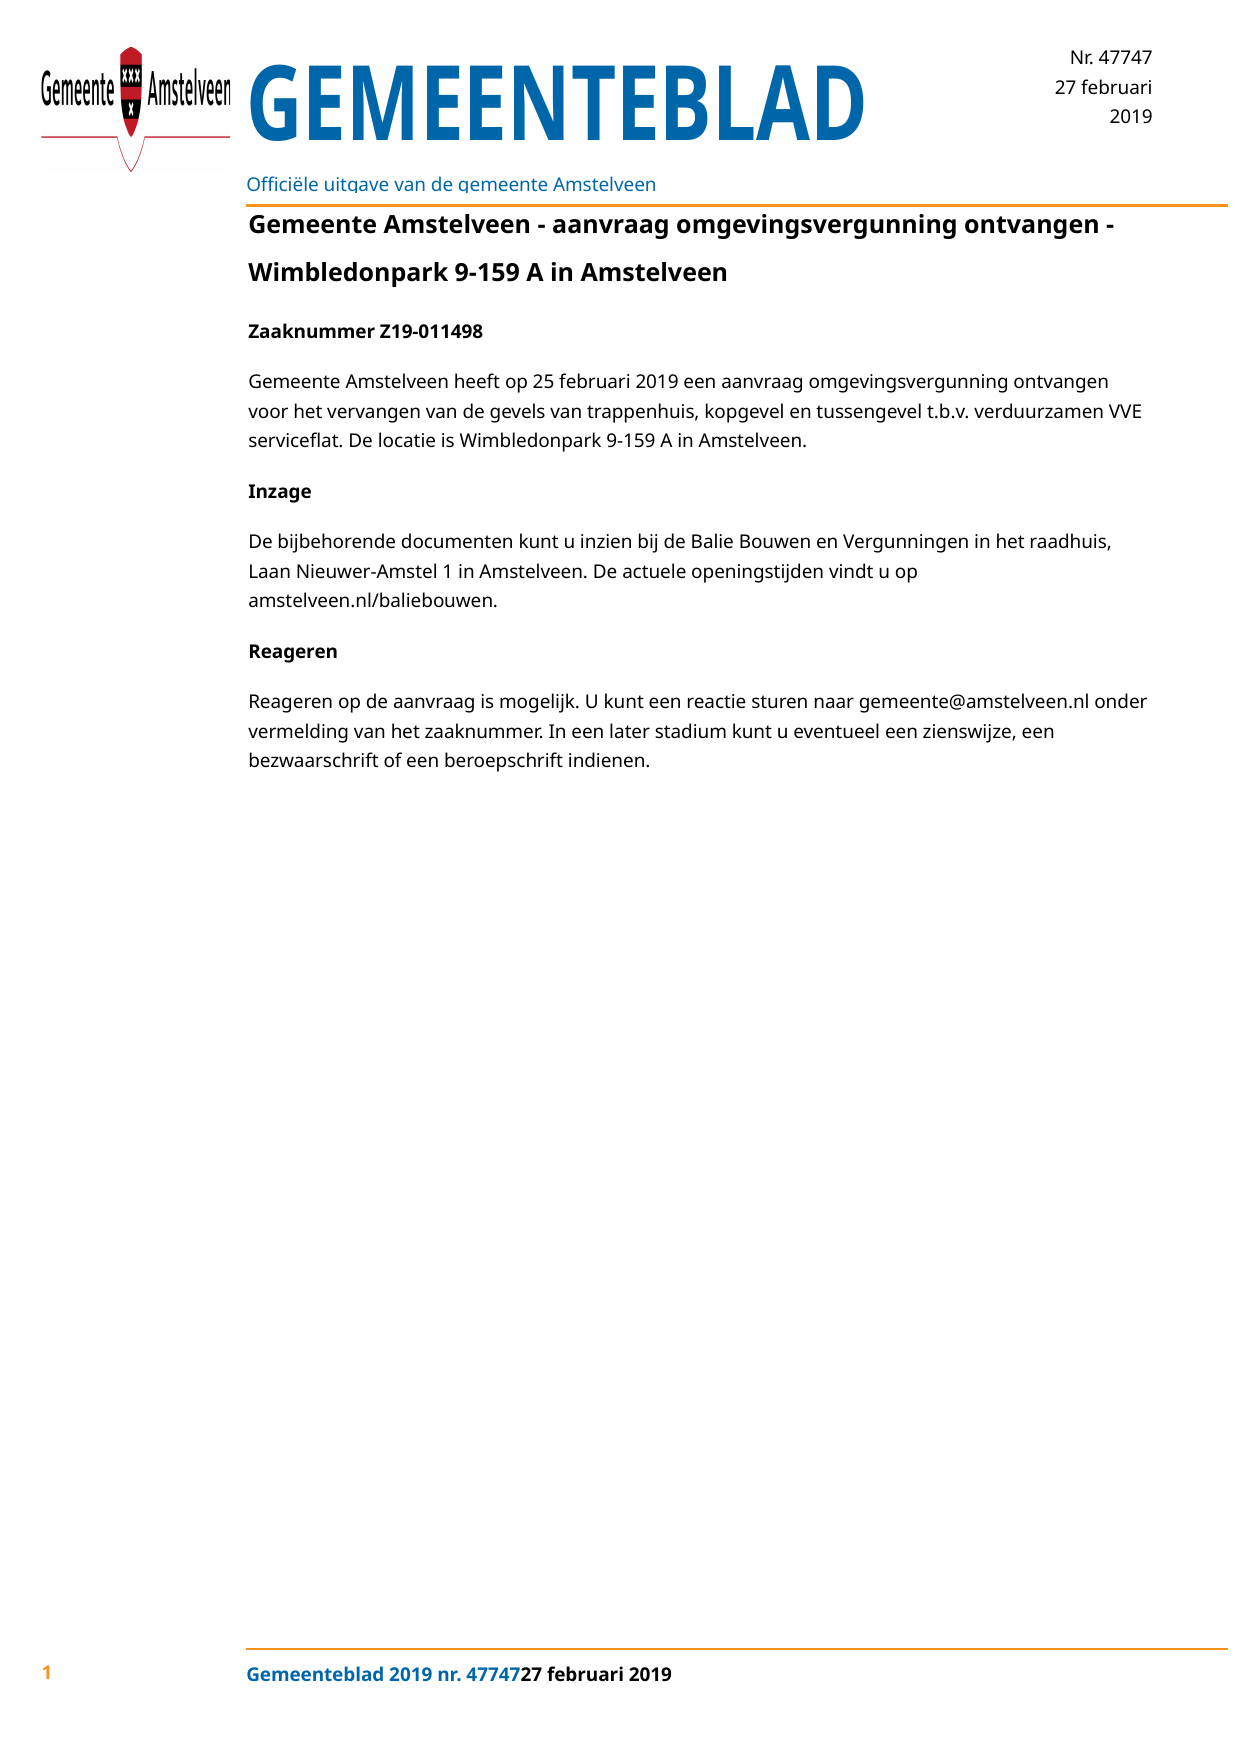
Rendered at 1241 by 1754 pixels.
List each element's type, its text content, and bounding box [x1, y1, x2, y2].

text De bijbehorende documenten kunt u inzien bij de Balie Bouwen en Vergunningen in het raadhuis, Laan Nieuwer-Amstel 1 in Amstelveen. De actuele openingstijden vindt u op amstelveen.nl/baliebouwen. [248, 528, 1152, 613]
text Gemeente Amstelveen heeft op 25 februari 2019 een aanvraag omgevingsvergunning ontvangen voor het vervangen van de gevels van trappenhuis, kopgevel en tussengevel t.b.v. verduurzamen VVE serviceflat. De locatie is Wimbledonpark 9-159 A in Amstelveen. [248, 368, 1152, 453]
text Reageren [248, 638, 1152, 664]
text Zaaknummer Z19-011498 [248, 318, 1152, 344]
text Inzage [248, 478, 1152, 504]
text Gemeente Amstelveen - aanvraag omgevingsvergunning ontvangen - Wimbledonpark 9-159 A in Amstelveen [248, 207, 1152, 288]
picture [41, 47, 231, 172]
text Reageren op de aanvraag is mogelijk. U kunt een reactie sturen naar gemeente@amstelveen.nl onder vermelding van het zaaknummer. In een later stadium kunt u eventueel een zienswijze, een bezwaarschrift of een beroepschrift indienen. [248, 688, 1152, 773]
